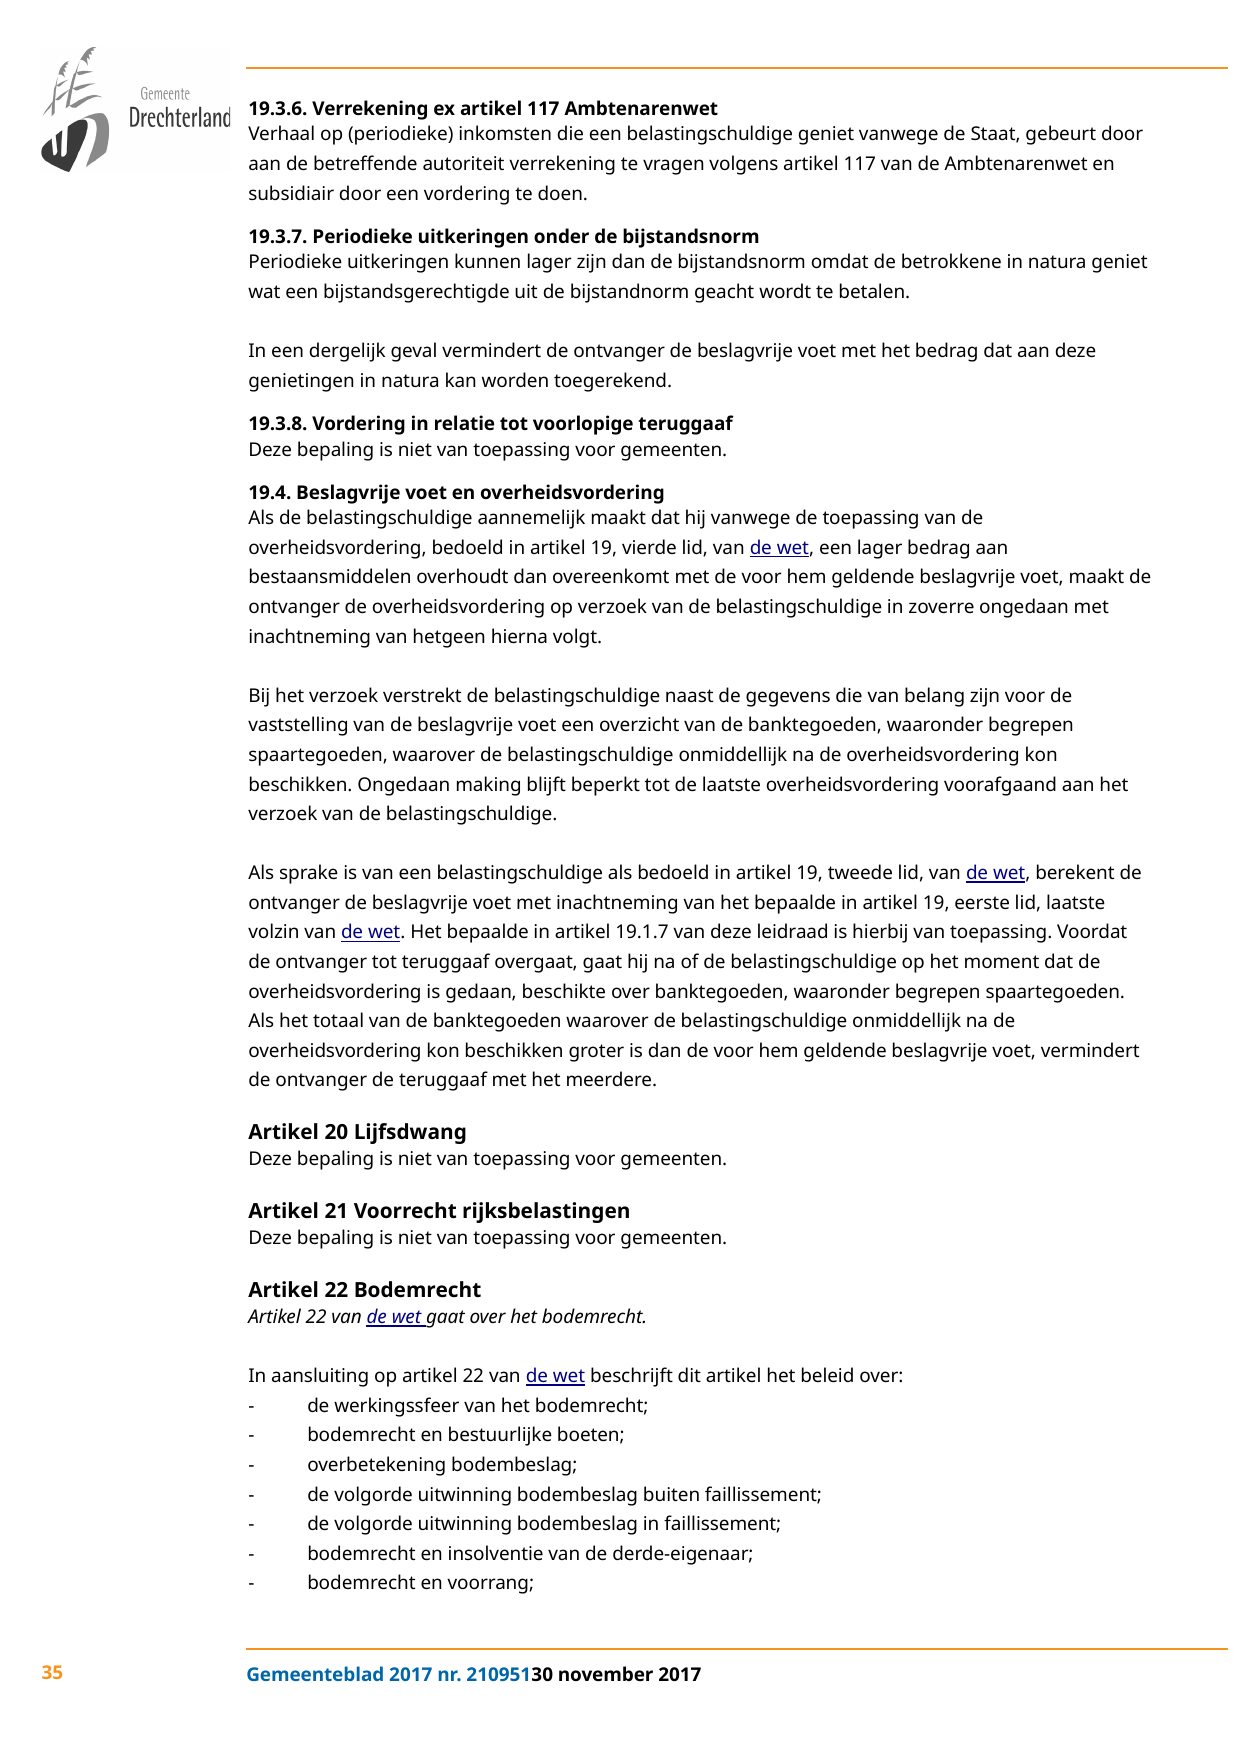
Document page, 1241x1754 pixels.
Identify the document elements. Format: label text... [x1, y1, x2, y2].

text 19.3.6. Verrekening ex artikel 117 Ambtenarenwet [248, 95, 1152, 121]
text In een dergelijk geval vermindert de ontvanger de beslagvrije voet met het bedrag dat aan deze genietingen in natura kan worden toegerekend. [248, 337, 1152, 393]
text 19.4. Beslagvrije voet en overheidsvordering [248, 479, 1152, 504]
list overbetekening bodembeslag; [248, 1451, 1152, 1477]
text Verhaal op (periodieke) inkomsten die een belastingschuldige geniet vanwege de Staat, gebeurt door aan de betreffende autoriteit verrekening te vragen volgens artikel 117 van de Ambtenarenwet en subsidiair door een vordering te doen. [248, 121, 1152, 205]
list de volgorde uitwinning bodembeslag buiten faillissement; [248, 1481, 1152, 1506]
text Deze bepaling is niet van toepassing voor gemeenten. [248, 1146, 1152, 1171]
text Artikel 20 Lijfsdwang [248, 1117, 1152, 1146]
text Als de belastingschuldige aannemelijk maakt dat hij vanwege de toepassing van de overheidsvordering, bedoeld in artikel 19, vierde lid, van de wet, een lager bedrag aan bestaansmiddelen overhoudt dan overeenkomt met de voor hem geldende beslagvrije voet, maakt de ontvanger de overheidsvordering op verzoek van de belastingschuldige in zoverre ongedaan met inachtneming van hetgeen hierna volgt. [248, 504, 1152, 649]
picture [41, 47, 231, 172]
text Artikel 22 van de wet gaat over het bodemrecht. [248, 1303, 1152, 1329]
list bodemrecht en voorrang; [248, 1569, 1152, 1595]
list de volgorde uitwinning bodembeslag in faillissement; [248, 1510, 1152, 1536]
list bodemrecht en insolventie van de derde-eigenaar; [248, 1540, 1152, 1566]
text Als sprake is van een belastingschuldige als bedoeld in artikel 19, tweede lid, van de wet, berekent de ontvanger de beslagvrije voet met inachtneming van het bepaalde in artikel 19, eerste lid, laatste volzin van de wet. Het bepaalde in artikel 19.1.7 van deze leidraad is hierbij van toepassing. Voordat de ontvanger tot teruggaaf overgaat, gaat hij na of de belastingschuldige op het moment dat de overheidsvordering is gedaan, beschikte over banktegoeden, waaronder begrepen spaartegoeden. Als het totaal van de banktegoeden waarover de belastingschuldige onmiddellijk na de overheidsvordering kon beschikken groter is dan de voor hem geldende beslagvrije voet, vermindert de ontvanger de teruggaaf met het meerdere. [248, 859, 1152, 1092]
text Bij het verzoek verstrekt de belastingschuldige naast de gegevens die van belang zijn voor de vaststelling van de beslagvrije voet een overzicht van de banktegoeden, waaronder begrepen spaartegoeden, waarover de belastingschuldige onmiddellijk na de overheidsvordering kon beschikken. Ongedaan making blijft beperkt tot de laatste overheidsvordering voorafgaand aan het verzoek van de belastingschuldige. [248, 682, 1152, 826]
list bodemrecht en bestuurlijke boeten; [248, 1422, 1152, 1447]
text Deze bepaling is niet van toepassing voor gemeenten. [248, 436, 1152, 461]
text Periodieke uitkeringen kunnen lager zijn dan de bijstandsnorm omdat de betrokkene in natura geniet wat een bijstandsgerechtigde uit de bijstandnorm geacht wordt te betalen. [248, 248, 1152, 304]
text 19.3.7. Periodieke uitkeringen onder de bijstandsnorm [248, 223, 1152, 248]
text 19.3.8. Vordering in relatie tot voorlopige teruggaaf [248, 410, 1152, 436]
text Artikel 21 Voorrecht rijksbelastingen [248, 1196, 1152, 1224]
text Artikel 22 Bodemrecht [248, 1275, 1152, 1303]
list de werkingssfeer van het bodemrecht; [248, 1392, 1152, 1418]
text Deze bepaling is niet van toepassing voor gemeenten. [248, 1224, 1152, 1250]
text In aansluiting op artikel 22 van de wet beschrijft dit artikel het beleid over: [248, 1362, 1152, 1388]
